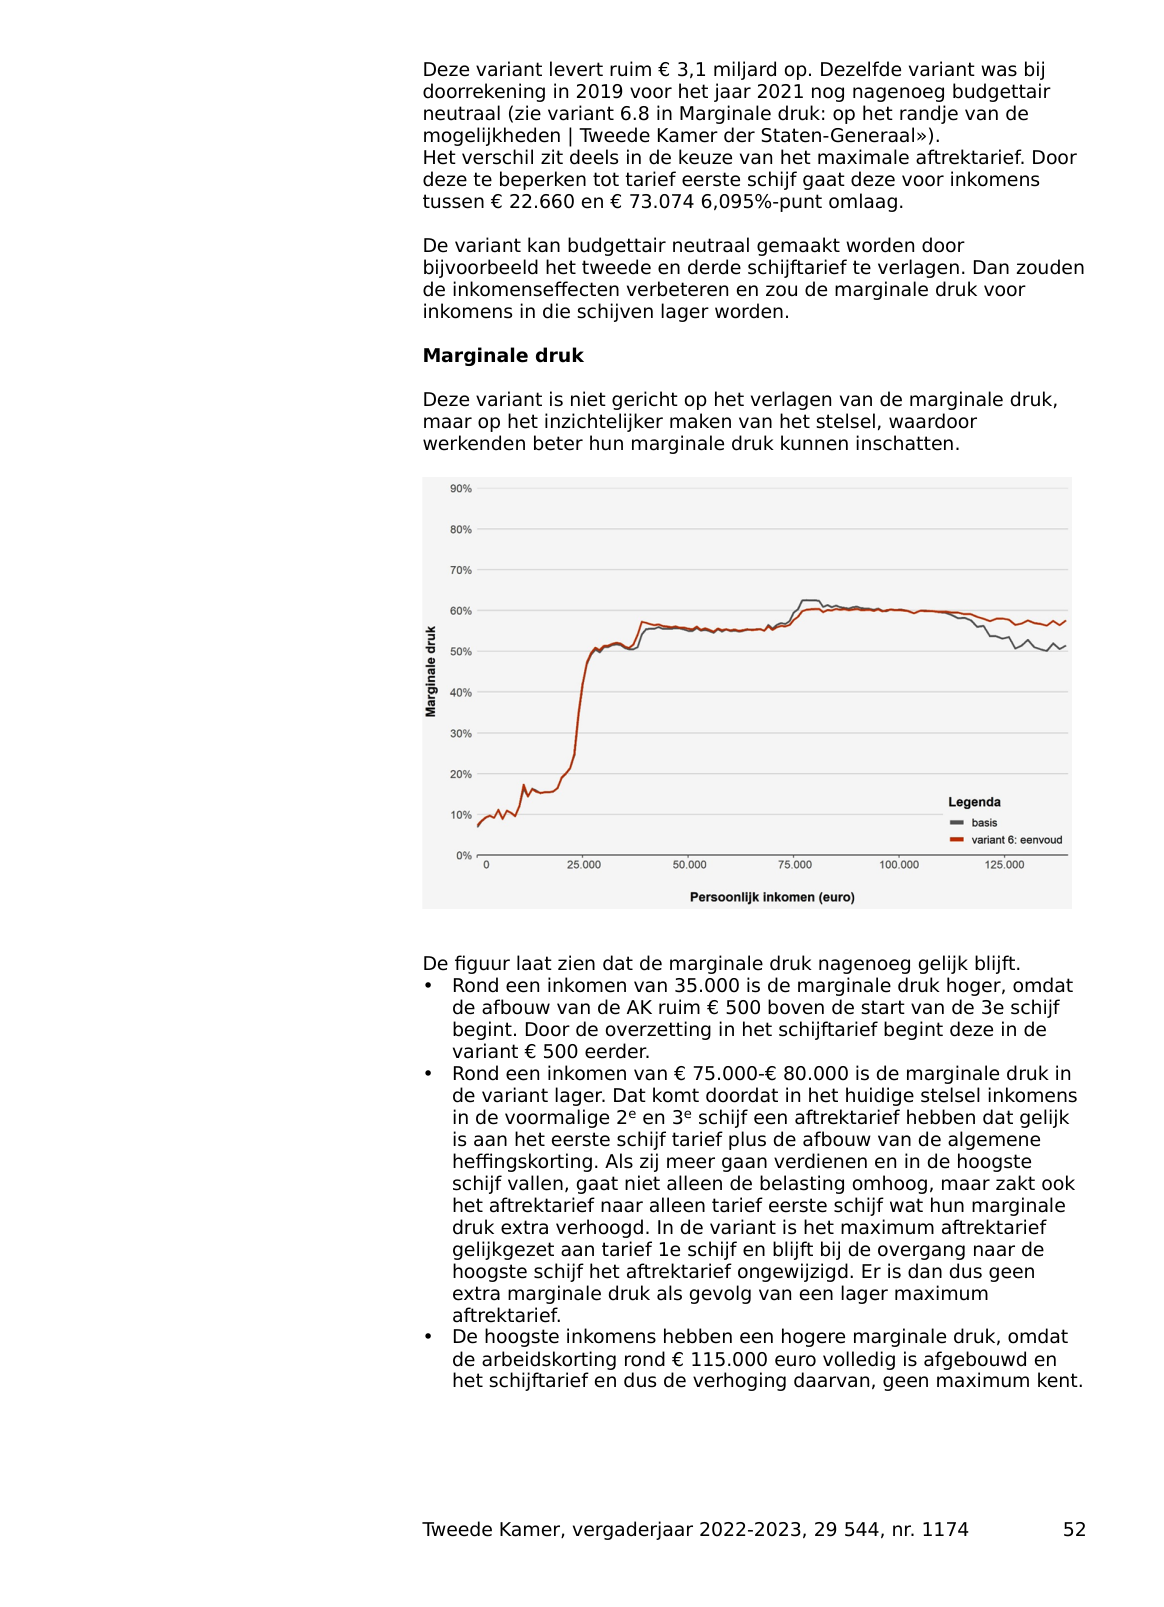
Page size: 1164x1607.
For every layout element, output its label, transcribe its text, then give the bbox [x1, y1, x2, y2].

text De figuur laat zien dat de marginale druk nagenoeg gelijk blijft. [422, 953, 1087, 975]
text De variant kan budgettair neutraal gemaakt worden door bijvoorbeeld het tweede en derde schijftarief te verlagen. Dan zouden de inkomenseffecten verbeteren en zou de marginale druk voor inkomens in die schijven lager worden. [422, 235, 1087, 323]
text Het verschil zit deels in de keuze van het maximale aftrektarief. Door deze te beperken tot tarief eerste schijf gaat deze voor inkomens tussen € 22.660 en € 73.074 6,095%-punt omlaag. [422, 147, 1087, 213]
text • De hoogste inkomens hebben een hogere marginale druk, omdat de arbeidskorting rond € 115.000 euro volledig is afgebouwd en het schijftarief en dus de verhoging daarvan, geen maximum kent. [422, 1326, 1087, 1392]
subtitle Marginale druk [422, 345, 1087, 367]
picture [422, 477, 1072, 909]
text Deze variant is niet gericht op het verlagen van de marginale druk, maar op het inzichtelijker maken van het stelsel, waardoor werkenden beter hun marginale druk kunnen inschatten. [422, 389, 1087, 455]
text Deze variant levert ruim € 3,1 miljard op. Dezelfde variant was bij doorrekening in 2019 voor het jaar 2021 nog nagenoeg budgettair neutraal (zie variant 6.8 in Marginale druk: op het randje van de mogelijkheden | Tweede Kamer der Staten-Generaal»). [422, 59, 1087, 147]
text • Rond een inkomen van 35.000 is de marginale druk hoger, omdat de afbouw van de AK ruim € 500 boven de start van de 3e schijf begint. Door de overzetting in het schijftarief begint deze in de variant € 500 eerder. [422, 975, 1087, 1063]
text • Rond een inkomen van € 75.000-€ 80.000 is de marginale druk in de variant lager. Dat komt doordat in het huidige stelsel inkomens in de voormalige 2e en 3e schijf een aftrektarief hebben dat gelijk is aan het eerste schijf tarief plus de afbouw van de algemene heffingskorting. Als zij meer gaan verdienen en in de hoogste schijf vallen, gaat niet alleen de belasting omhoog, maar zakt ook het aftrektarief naar alleen tarief eerste schijf wat hun marginale druk extra verhoogd. In de variant is het maximum aftrektarief gelijkgezet aan tarief 1e schijf en blijft bij de overgang naar de hoogste schijf het aftrektarief ongewijzigd. Er is dan dus geen extra marginale druk als gevolg van een lager maximum aftrektarief. [422, 1063, 1087, 1326]
